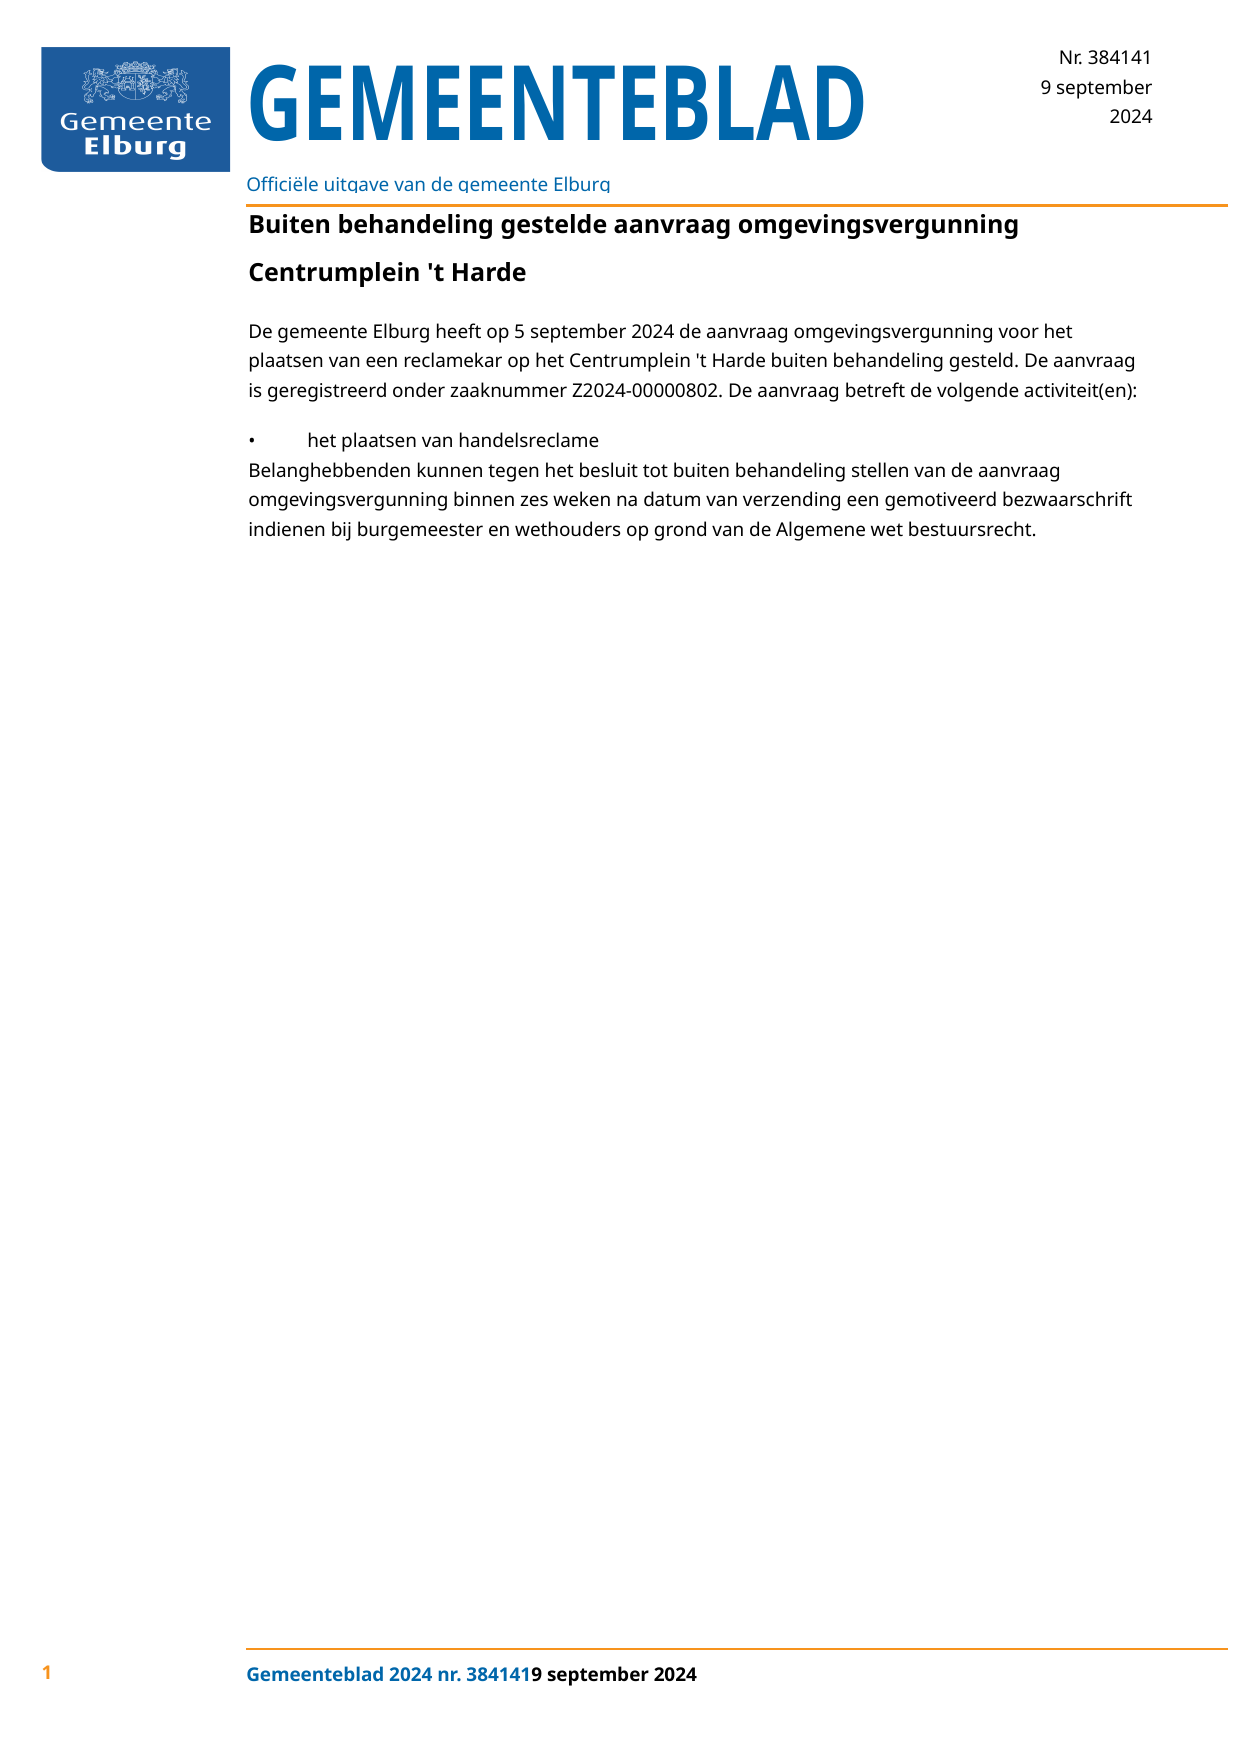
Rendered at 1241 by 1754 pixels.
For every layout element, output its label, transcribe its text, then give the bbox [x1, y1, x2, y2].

text Buiten behandeling gestelde aanvraag omgevingsvergunning Centrumplein 't Harde [248, 207, 1152, 288]
picture [41, 47, 231, 172]
text Belanghebbenden kunnen tegen het besluit tot buiten behandeling stellen van de aanvraag omgevingsvergunning binnen zes weken na datum van verzending een gemotiveerd bezwaarschrift indienen bij burgemeester en wethouders op grond van de Algemene wet bestuursrecht. [248, 457, 1152, 542]
text De gemeente Elburg heeft op 5 september 2024 de aanvraag omgevingsvergunning voor het plaatsen van een reclamekar op het Centrumplein 't Harde buiten behandeling gesteld. De aanvraag is geregistreerd onder zaaknummer Z2024-00000802. De aanvraag betreft de volgende activiteit(en): [248, 318, 1152, 403]
list het plaatsen van handelsreclame [248, 427, 1152, 453]
